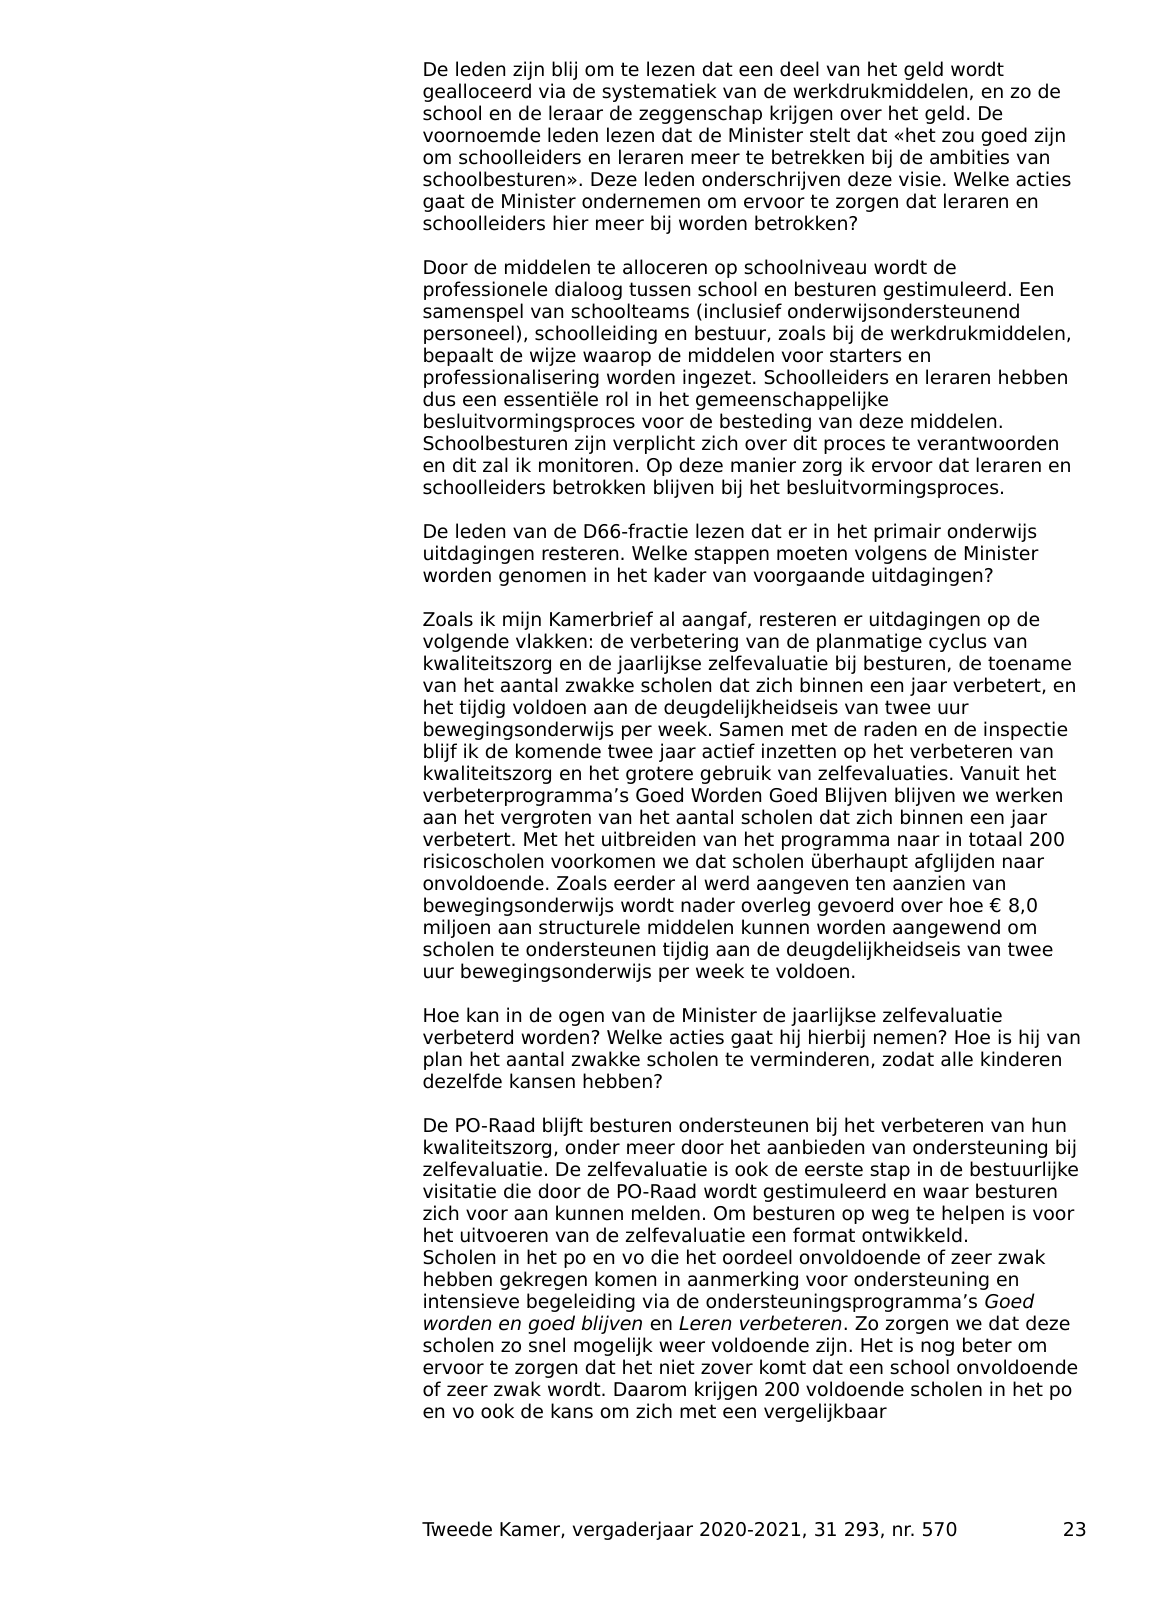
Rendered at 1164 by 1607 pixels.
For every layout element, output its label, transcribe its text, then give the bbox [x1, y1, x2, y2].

text Door de middelen te alloceren op schoolniveau wordt de professionele dialoog tussen school en besturen gestimuleerd. Een samenspel van schoolteams (inclusief onderwijsondersteunend personeel), schoolleiding en bestuur, zoals bij de werkdrukmiddelen, bepaalt de wijze waarop de middelen voor starters en professionalisering worden ingezet. Schoolleiders en leraren hebben dus een essentiële rol in het gemeenschappelijke besluitvormingsproces voor de besteding van deze middelen. Schoolbesturen zijn verplicht zich over dit proces te verantwoorden en dit zal ik monitoren. Op deze manier zorg ik ervoor dat leraren en schoolleiders betrokken blijven bij het besluitvormingsproces. [422, 257, 1087, 499]
text Zoals ik mijn Kamerbrief al aangaf, resteren er uitdagingen op de volgende vlakken: de verbetering van de planmatige cyclus van kwaliteitszorg en de jaarlijkse zelfevaluatie bij besturen, de toename van het aantal zwakke scholen dat zich binnen een jaar verbetert, en het tijdig voldoen aan de deugdelijkheidseis van twee uur bewegingsonderwijs per week. Samen met de raden en de inspectie blijf ik de komende twee jaar actief inzetten op het verbeteren van kwaliteitszorg en het grotere gebruik van zelfevaluaties. Vanuit het verbeterprogramma’s Goed Worden Goed Blijven blijven we werken aan het vergroten van het aantal scholen dat zich binnen een jaar verbetert. Met het uitbreiden van het programma naar in totaal 200 risicoscholen voorkomen we dat scholen überhaupt afglijden naar onvoldoende. Zoals eerder al werd aangeven ten aanzien van bewegingsonderwijs wordt nader overleg gevoerd over hoe € 8,0 miljoen aan structurele middelen kunnen worden aangewend om scholen te ondersteunen tijdig aan de deugdelijkheidseis van twee uur bewegingsonderwijs per week te voldoen. [422, 609, 1087, 983]
text De PO-Raad blijft besturen ondersteunen bij het verbeteren van hun kwaliteitszorg, onder meer door het aanbieden van ondersteuning bij zelfevaluatie. De zelfevaluatie is ook de eerste stap in de bestuurlijke visitatie die door de PO-Raad wordt gestimuleerd en waar besturen zich voor aan kunnen melden. Om besturen op weg te helpen is voor het uitvoeren van de zelfevaluatie een format ontwikkeld. [422, 1115, 1087, 1247]
text De leden zijn blij om te lezen dat een deel van het geld wordt gealloceerd via de systematiek van de werkdrukmiddelen, en zo de school en de leraar de zeggenschap krijgen over het geld. De voornoemde leden lezen dat de Minister stelt dat «het zou goed zijn om schoolleiders en leraren meer te betrekken bij de ambities van schoolbesturen». Deze leden onderschrijven deze visie. Welke acties gaat de Minister ondernemen om ervoor te zorgen dat leraren en schoolleiders hier meer bij worden betrokken? [422, 59, 1087, 235]
text Hoe kan in de ogen van de Minister de jaarlijkse zelfevaluatie verbeterd worden? Welke acties gaat hij hierbij nemen? Hoe is hij van plan het aantal zwakke scholen te verminderen, zodat alle kinderen dezelfde kansen hebben? [422, 1005, 1087, 1093]
text Scholen in het po en vo die het oordeel onvoldoende of zeer zwak hebben gekregen komen in aanmerking voor ondersteuning en intensieve begeleiding via de ondersteuningsprogramma’s Goed worden en goed blijven en Leren verbeteren. Zo zorgen we dat deze scholen zo snel mogelijk weer voldoende zijn. Het is nog beter om ervoor te zorgen dat het niet zover komt dat een school onvoldoende of zeer zwak wordt. Daarom krijgen 200 voldoende scholen in het po en vo ook de kans om zich met een vergelijkbaar [422, 1247, 1087, 1423]
text De leden van de D66-fractie lezen dat er in het primair onderwijs uitdagingen resteren. Welke stappen moeten volgens de Minister worden genomen in het kader van voorgaande uitdagingen? [422, 521, 1087, 587]
